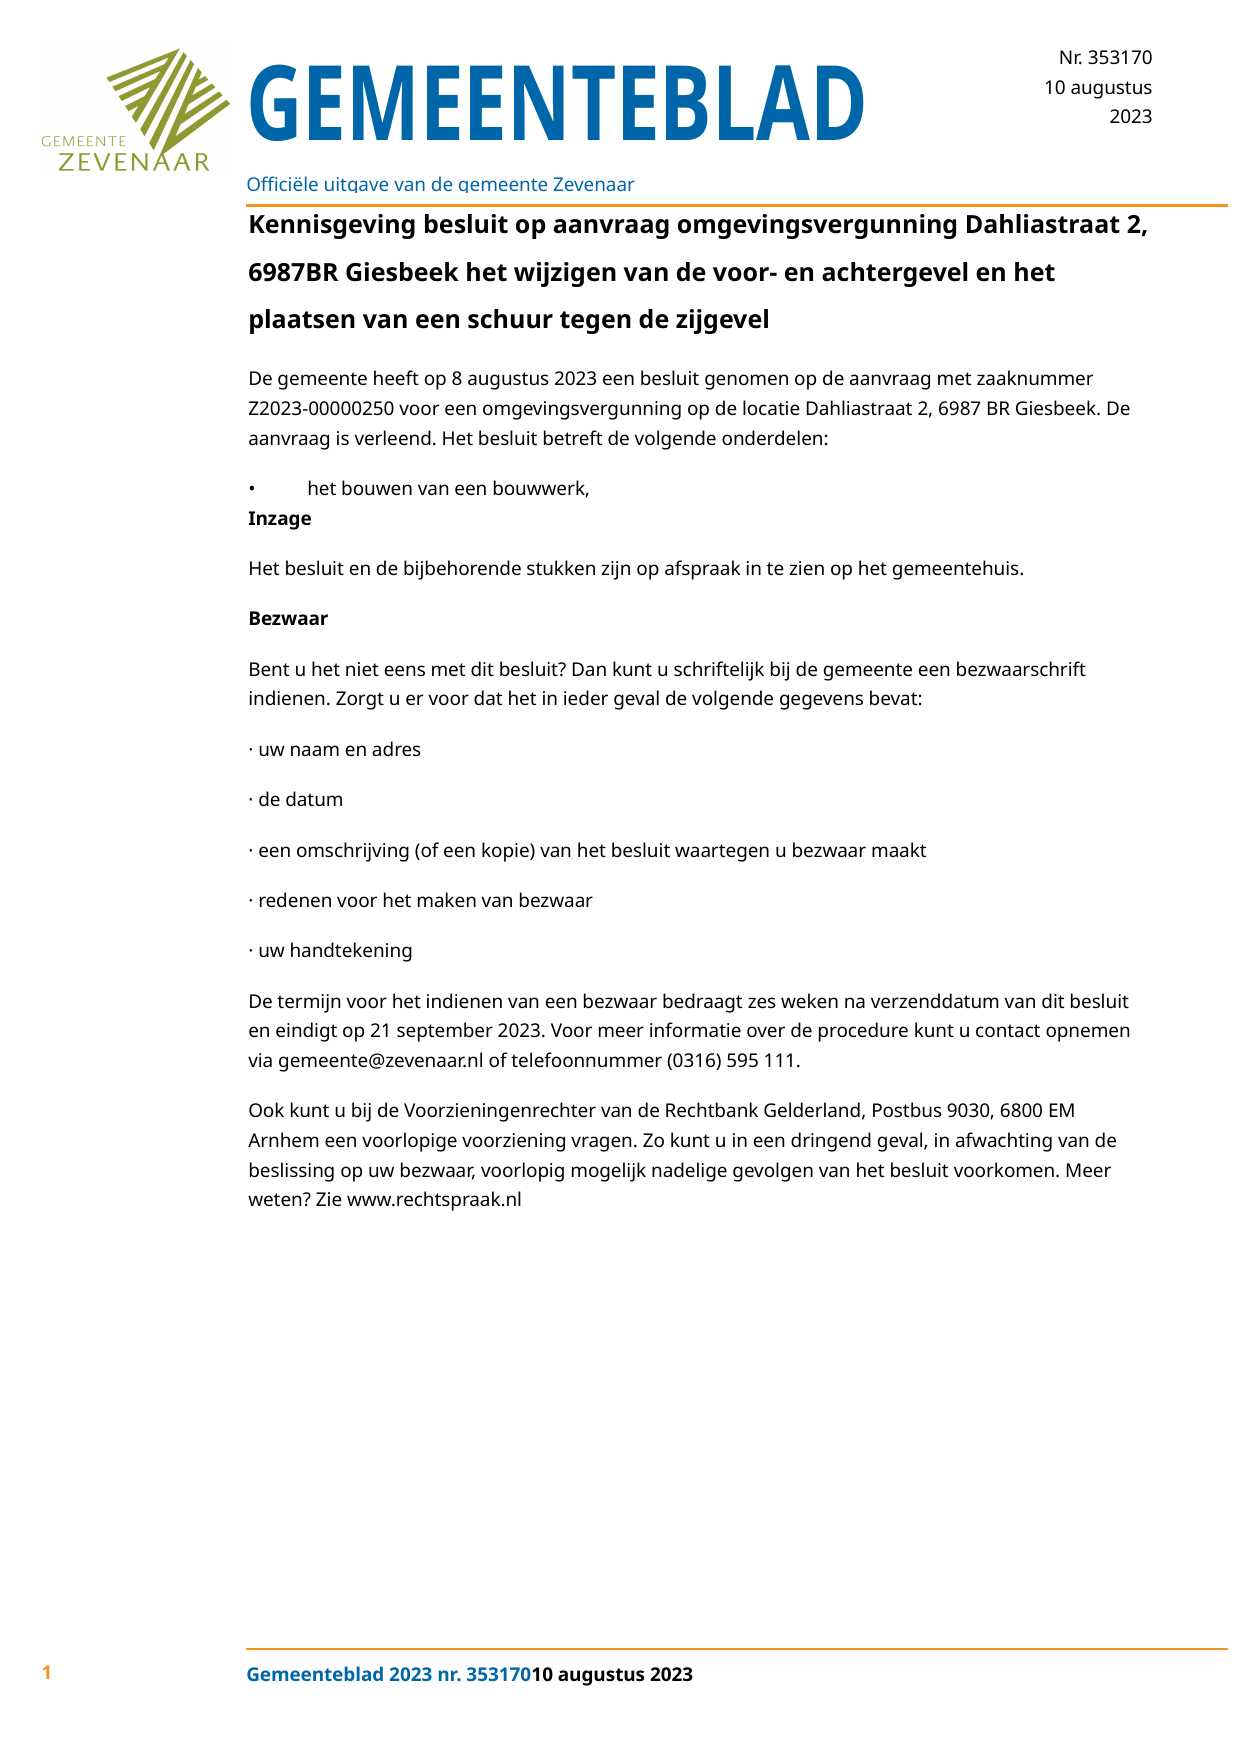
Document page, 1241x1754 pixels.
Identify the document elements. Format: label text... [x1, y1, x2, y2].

text Inzage [248, 505, 1152, 530]
picture [41, 47, 231, 172]
text · uw handtekening [248, 938, 1152, 963]
text Bent u het niet eens met dit besluit? Dan kunt u schriftelijk bij de gemeente een bezwaarschrift indienen. Zorgt u er voor dat het in ieder geval de volgende gegevens bevat: [248, 656, 1152, 711]
text Ook kunt u bij de Voorzieningenrechter van de Rechtbank Gelderland, Postbus 9030, 6800 EM Arnhem een voorlopige voorziening vragen. Zo kunt u in een dringend geval, in afwachting van de beslissing op uw bezwaar, voorlopig mogelijk nadelige gevolgen van het besluit voorkomen. Meer weten? Zie www.rechtspraak.nl [248, 1098, 1152, 1212]
text · redenen voor het maken van bezwaar [248, 887, 1152, 913]
text Het besluit en de bijbehorende stukken zijn op afspraak in te zien op het gemeentehuis. [248, 555, 1152, 581]
text De termijn voor het indienen van een bezwaar bedraagt zes weken na verzenddatum van dit besluit en eindigt op 21 september 2023. Voor meer informatie over de procedure kunt u contact opnemen via gemeente@zevenaar.nl of telefoonnummer (0316) 595 111. [248, 988, 1152, 1073]
text Bezwaar [248, 606, 1152, 631]
text · de datum [248, 786, 1152, 812]
list het bouwen van een bouwwerk, [248, 475, 1152, 501]
text · uw naam en adres [248, 736, 1152, 762]
text Kennisgeving besluit op aanvraag omgevingsvergunning Dahliastraat 2, 6987BR Giesbeek het wijzigen van de voor- en achtergevel en het plaatsen van een schuur tegen de zijgevel [248, 207, 1152, 336]
text · een omschrijving (of een kopie) van het besluit waartegen u bezwaar maakt [248, 837, 1152, 862]
text De gemeente heeft op 8 augustus 2023 een besluit genomen op de aanvraag met zaaknummer Z2023-00000250 voor een omgevingsvergunning op de locatie Dahliastraat 2, 6987 BR Giesbeek. De aanvraag is verleend. Het besluit betreft de volgende onderdelen: [248, 366, 1152, 450]
